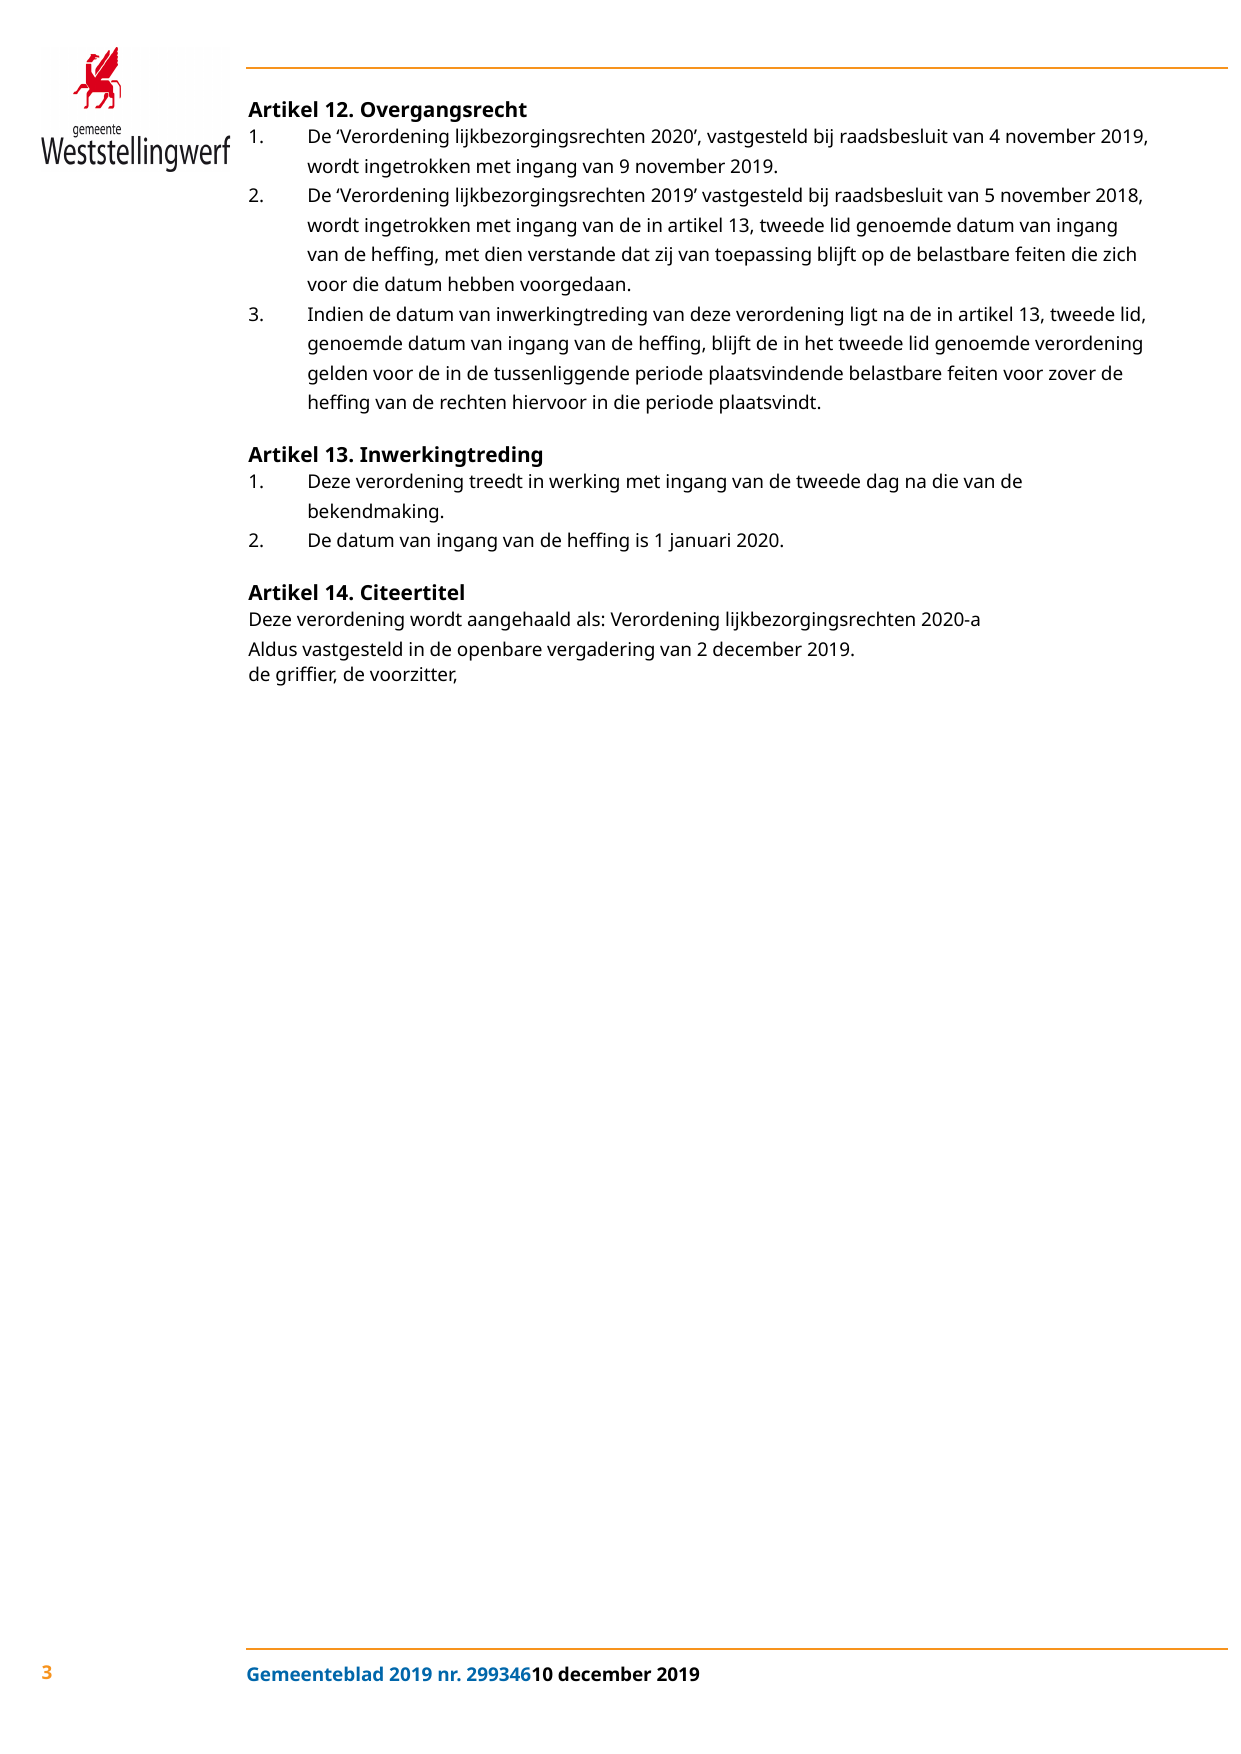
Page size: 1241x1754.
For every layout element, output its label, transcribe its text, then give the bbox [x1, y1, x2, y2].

text Artikel 14. Citeertitel [248, 578, 1152, 606]
list Deze verordening treedt in werking met ingang van de tweede dag na die van de bekendmaking. [248, 468, 1152, 524]
list De ‘Verordening lijkbezorgingsrechten 2020’, vastgesteld bij raadsbesluit van 4 november 2019, wordt ingetrokken met ingang van 9 november 2019. [248, 123, 1152, 178]
list Indien de datum van inwerkingtreding van deze verordening ligt na de in artikel 13, tweede lid, genoemde datum van ingang van de heffing, blijft de in het tweede lid genoemde verordening gelden voor de in de tussenliggende periode plaatsvindende belastbare feiten voor zover de heffing van de rechten hiervoor in die periode plaatsvindt. [248, 301, 1152, 415]
list De datum van ingang van de heffing is 1 januari 2020. [248, 527, 1152, 553]
list De ‘Verordening lijkbezorgingsrechten 2019’ vastgesteld bij raadsbesluit van 5 november 2018, wordt ingetrokken met ingang van de in artikel 13, tweede lid genoemde datum van ingang van de heffing, met dien verstande dat zij van toepassing blijft op de belastbare feiten die zich voor die datum hebben voorgedaan. [248, 182, 1152, 297]
text de griffier, de voorzitter, [248, 662, 1152, 687]
picture [41, 47, 231, 172]
text Deze verordening wordt aangehaald als: Verordening lijkbezorgingsrechten 2020-a [248, 606, 1152, 632]
text Aldus vastgesteld in de openbare vergadering van 2 december 2019. [248, 636, 1152, 662]
text Artikel 12. Overgangsrecht [248, 95, 1152, 123]
text Artikel 13. Inwerkingtreding [248, 440, 1152, 468]
